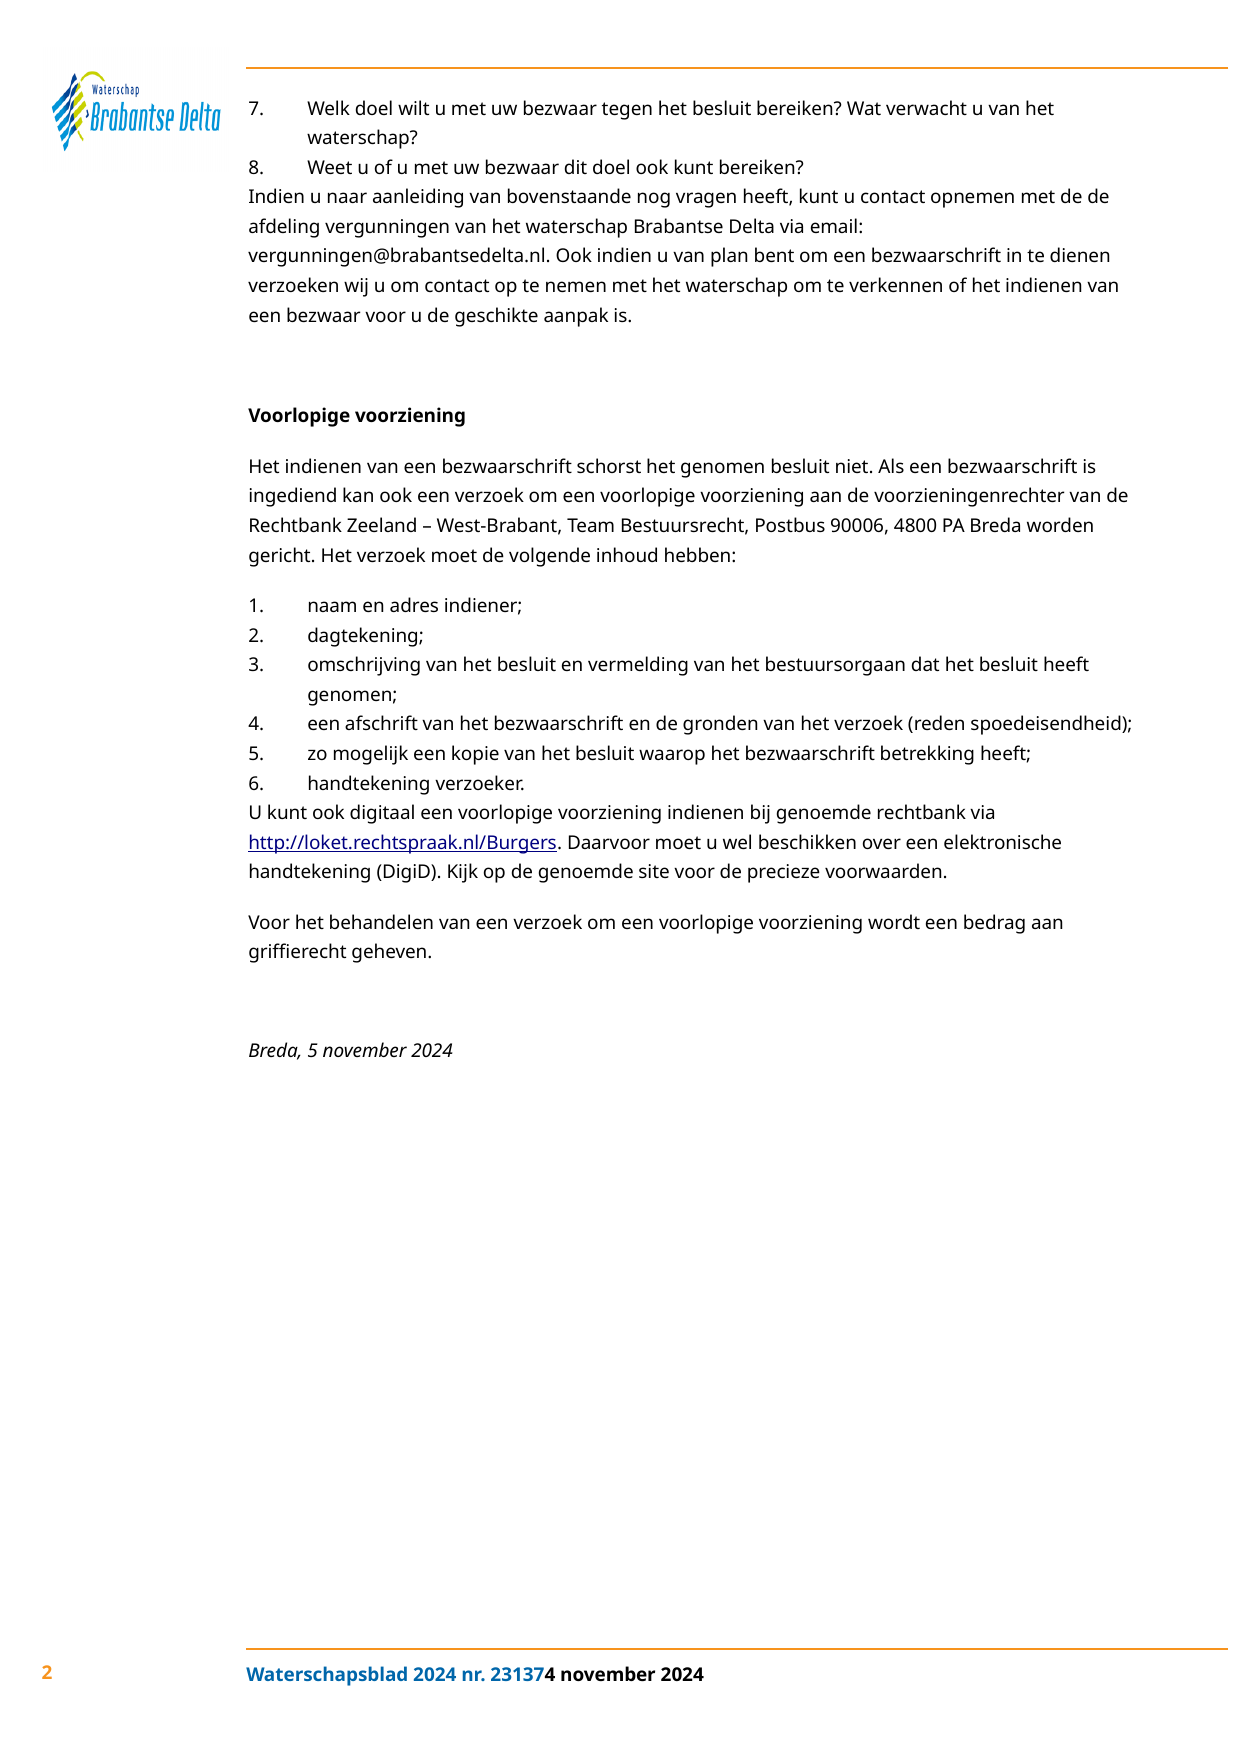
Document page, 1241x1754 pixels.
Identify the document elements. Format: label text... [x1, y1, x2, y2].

list dagtekening; [248, 622, 1152, 648]
list Weet u of u met uw bezwaar dit doel ook kunt bereiken? [248, 154, 1152, 180]
text Voorlopige voorziening [248, 403, 1152, 428]
list een afschrift van het bezwaarschrift en de gronden van het verzoek (reden spoedeisendheid); [248, 711, 1152, 736]
text Voor het behandelen van een verzoek om een voorlopige voorziening wordt een bedrag aan griffierecht geheven. [248, 909, 1152, 964]
text Het indienen van een bezwaarschrift schorst het genomen besluit niet. Als een bezwaarschrift is ingediend kan ook een verzoek om een voorlopige voorziening aan de voorzieningenrechter van de Rechtbank Zeeland – West-Brabant, Team Bestuursrecht, Postbus 90006, 4800 PA Breda worden gericht. Het verzoek moet de volgende inhoud hebben: [248, 453, 1152, 568]
list zo mogelijk een kopie van het besluit waarop het bezwaarschrift betrekking heeft; [248, 740, 1152, 766]
text U kunt ook digitaal een voorlopige voorziening indienen bij genoemde rechtbank via http://loket.rechtspraak.nl/Burgers. Daarvoor moet u wel beschikken over een elektronische handtekening (DigiD). Kijk op de genoemde site voor de precieze voorwaarden. [248, 799, 1152, 884]
list handtekening verzoeker. [248, 770, 1152, 796]
list naam en adres indiener; [248, 592, 1152, 618]
list omschrijving van het besluit en vermelding van het bestuursorgaan dat het besluit heeft genomen; [248, 651, 1152, 707]
text Indien u naar aanleiding van bovenstaande nog vragen heeft, kunt u contact opnemen met de de afdeling vergunningen van het waterschap Brabantse Delta via email: vergunningen@brabantsedelta.nl. Ook indien u van plan bent om een bezwaarschrift in te dienen verzoeken wij u om contact op te nemen met het waterschap om te verkennen of het indienen van een bezwaar voor u de geschikte aanpak is. [248, 183, 1152, 328]
text Breda, 5 november 2024 [248, 1037, 1152, 1062]
list Welk doel wilt u met uw bezwaar tegen het besluit bereiken? Wat verwacht u van het waterschap? [248, 95, 1152, 150]
picture [41, 47, 231, 172]
